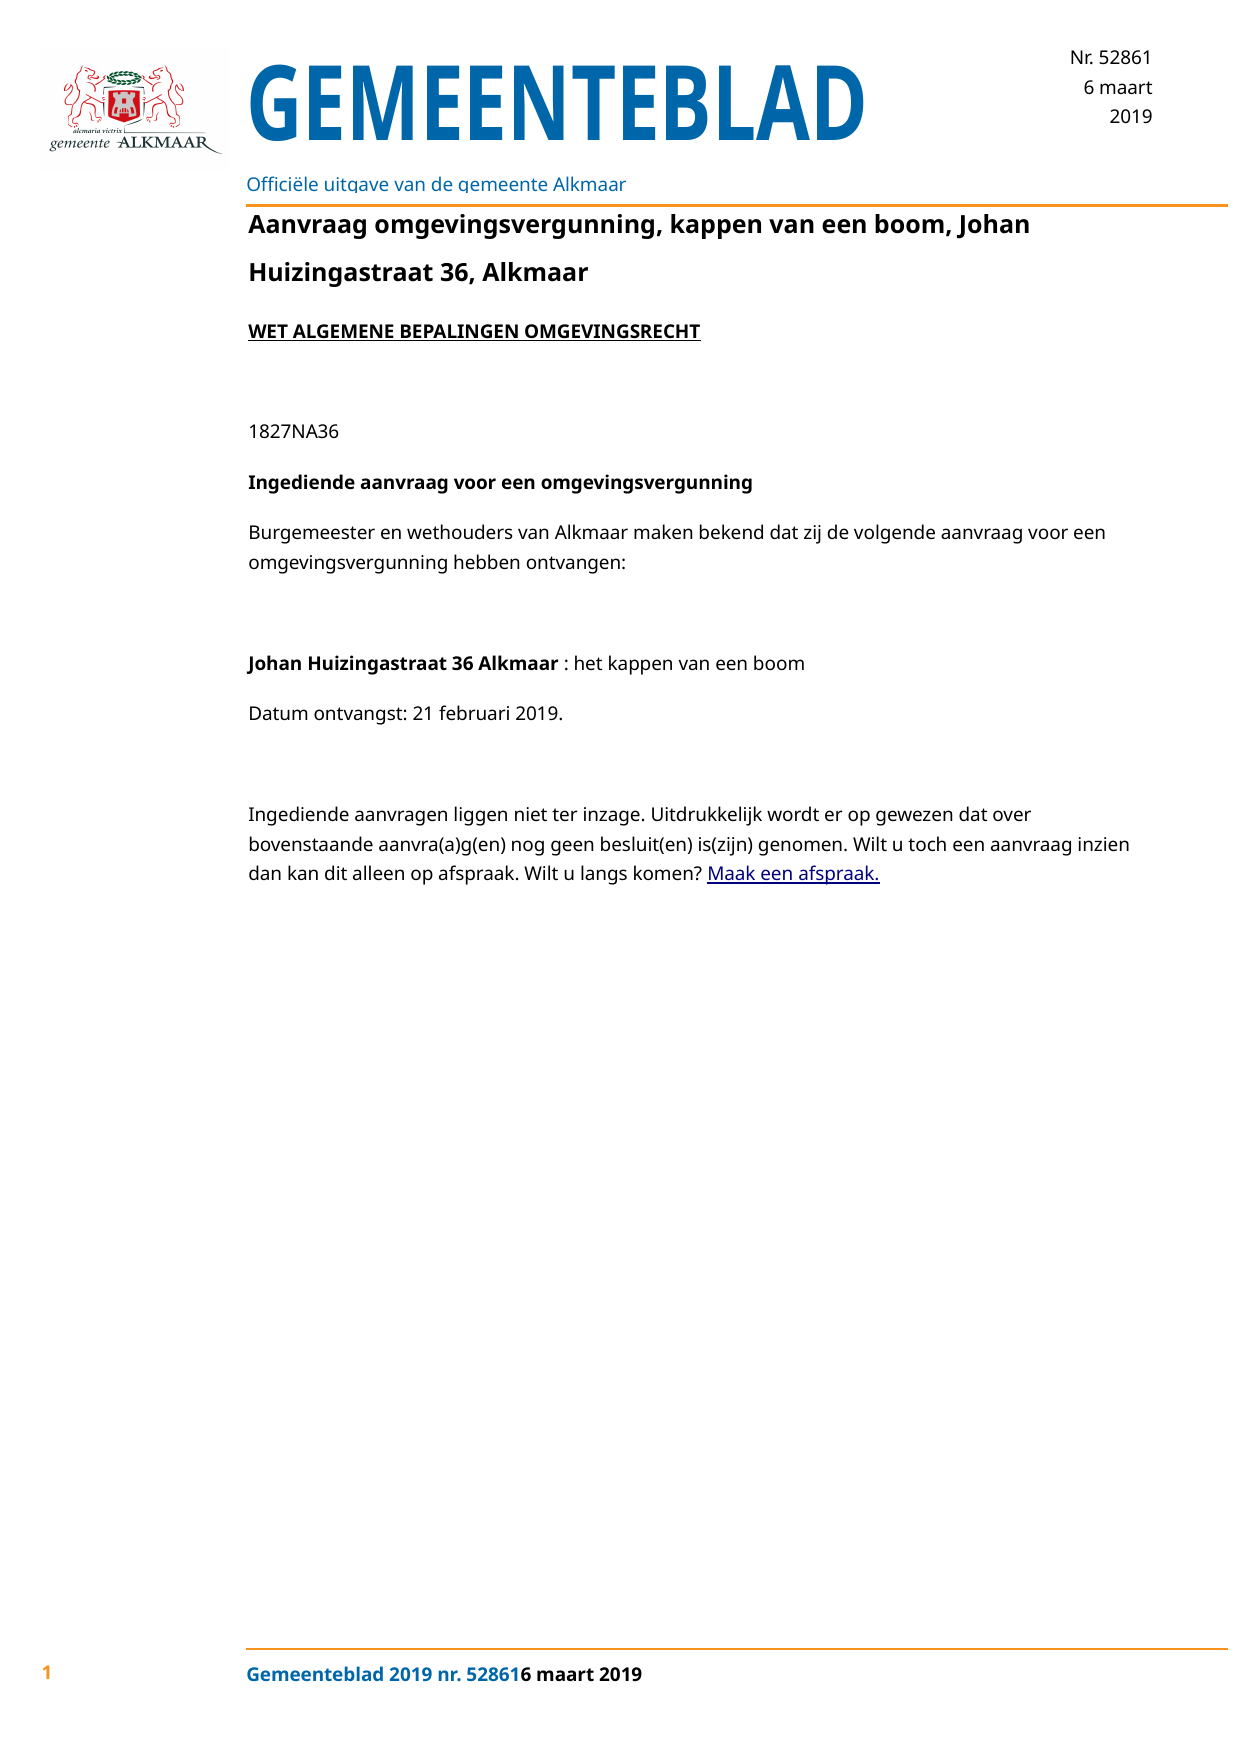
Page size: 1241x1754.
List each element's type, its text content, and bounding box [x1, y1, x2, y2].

text Datum ontvangst: 21 februari 2019. [248, 700, 1152, 726]
text WET ALGEMENE BEPALINGEN OMGEVINGSRECHT [248, 318, 1152, 344]
text Burgemeester en wethouders van Alkmaar maken bekend dat zij de volgende aanvraag voor een omgevingsvergunning hebben ontvangen: [248, 519, 1152, 575]
text Ingediende aanvragen liggen niet ter inzage. Uitdrukkelijk wordt er op gewezen dat over bovenstaande aanvra(a)g(en) nog geen besluit(en) is(zijn) genomen. Wilt u toch een aanvraag inzien dan kan dit alleen op afspraak. Wilt u langs komen? Maak een afspraak. [248, 801, 1152, 886]
text Aanvraag omgevingsvergunning, kappen van een boom, Johan Huizingastraat 36, Alkmaar [248, 207, 1152, 288]
text Ingediende aanvraag voor een omgevingsvergunning [248, 469, 1152, 495]
text 1827NA36 [248, 419, 1152, 444]
text Johan Huizingastraat 36 Alkmaar : het kappen van een boom [248, 650, 1152, 676]
picture [41, 47, 231, 172]
